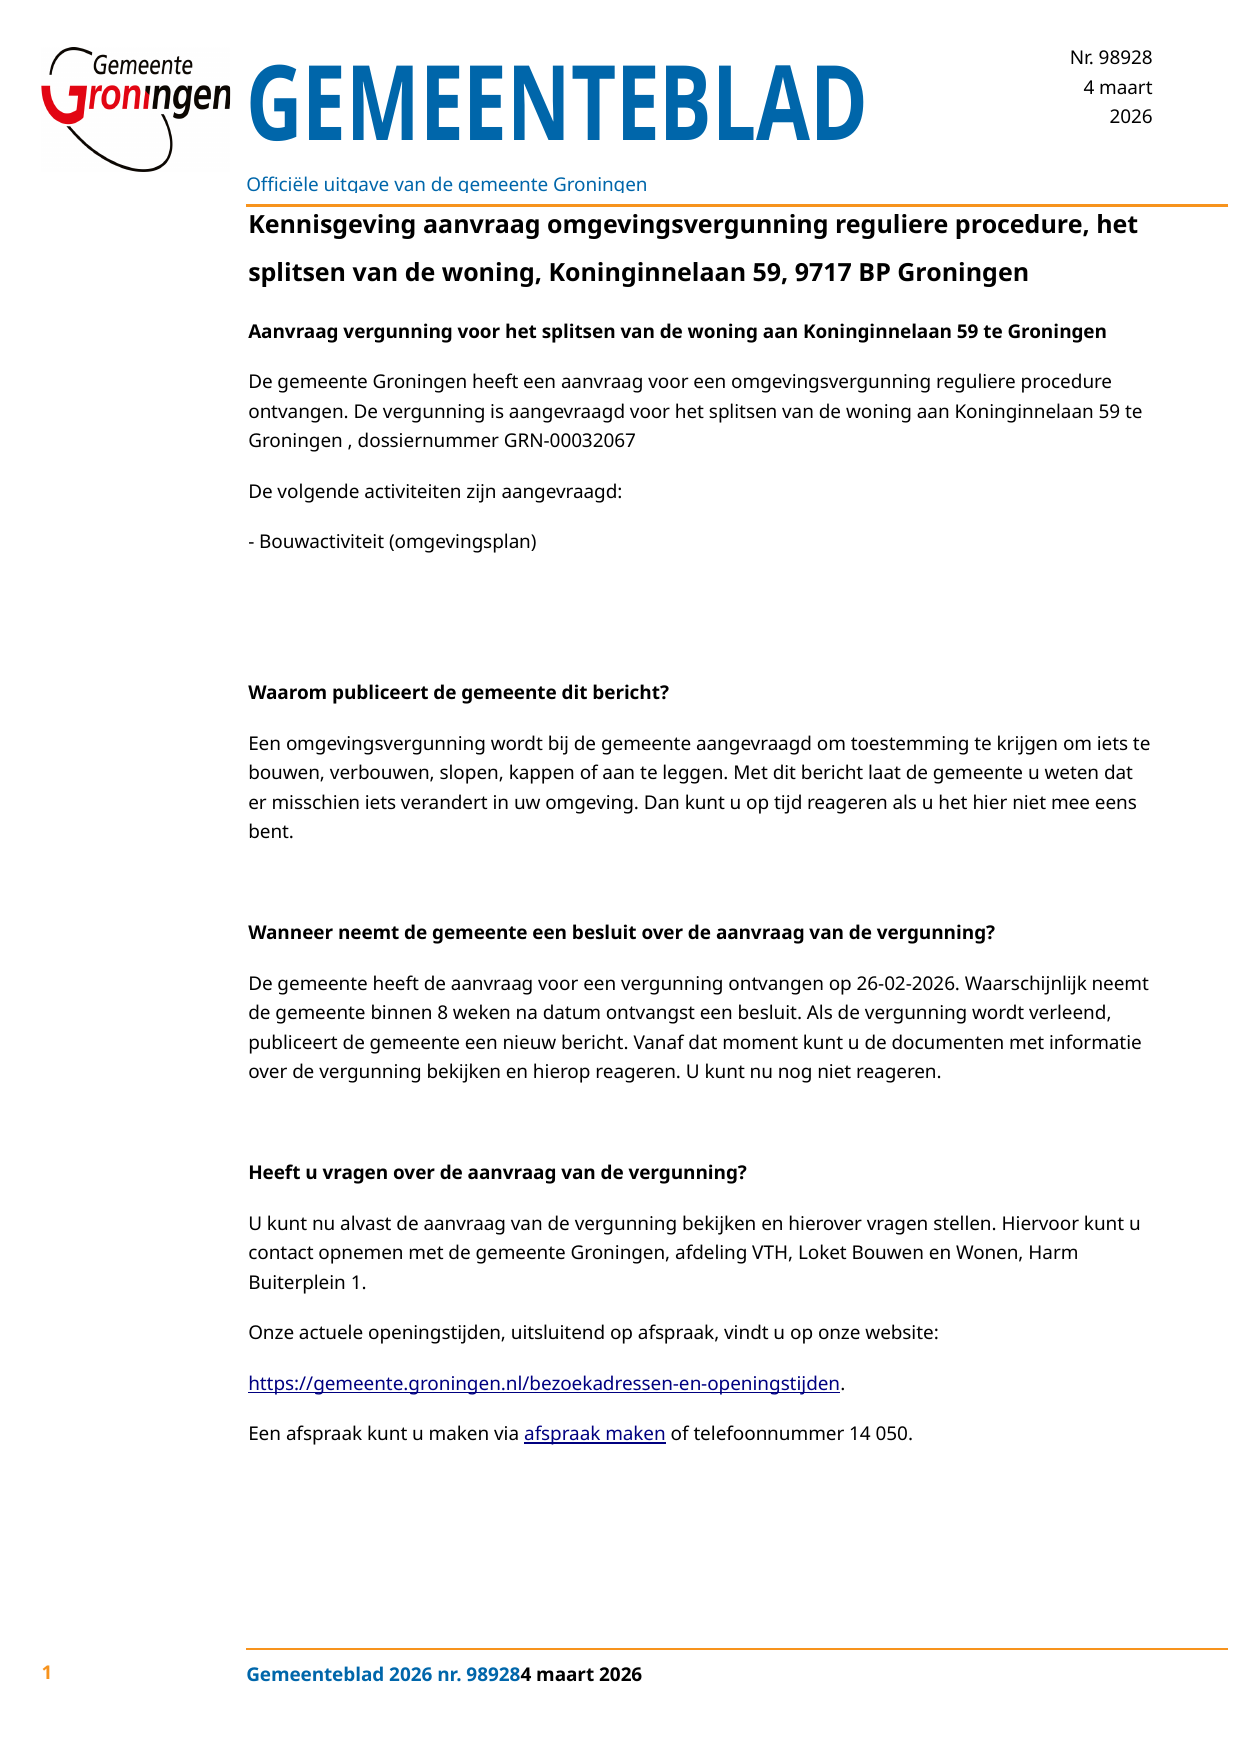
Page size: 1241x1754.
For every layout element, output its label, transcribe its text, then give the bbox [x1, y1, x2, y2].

text Kennisgeving aanvraag omgevingsvergunning reguliere procedure, het splitsen van de woning, Koninginnelaan 59, 9717 BP Groningen [248, 207, 1152, 288]
picture [41, 47, 231, 172]
text Onze actuele openingstijden, uitsluitend op afspraak, vindt u op onze website: [248, 1319, 1152, 1345]
text Een afspraak kunt u maken via afspraak maken of telefoonnummer 14 050. [248, 1420, 1152, 1446]
text Waarom publiceert de gemeente dit bericht? [248, 679, 1152, 705]
text De gemeente Groningen heeft een aanvraag voor een omgevingsvergunning reguliere procedure ontvangen. De vergunning is aangevraagd voor het splitsen van de woning aan Koninginnelaan 59 te Groningen , dossiernummer GRN-00032067 [248, 368, 1152, 453]
text Aanvraag vergunning voor het splitsen van de woning aan Koninginnelaan 59 te Groningen [248, 318, 1152, 344]
text De gemeente heeft de aanvraag voor een vergunning ontvangen op 26-02-2026. Waarschijnlijk neemt de gemeente binnen 8 weken na datum ontvangst een besluit. Als de vergunning wordt verleend, publiceert de gemeente een nieuw bericht. Vanaf dat moment kunt u de documenten met informatie over de vergunning bekijken en hierop reageren. U kunt nu nog niet reageren. [248, 970, 1152, 1084]
text Een omgevingsvergunning wordt bij de gemeente aangevraagd om toestemming te krijgen om iets te bouwen, verbouwen, slopen, kappen of aan te leggen. Met dit bericht laat de gemeente u weten dat er misschien iets verandert in uw omgeving. Dan kunt u op tijd reageren als u het hier niet mee eens bent. [248, 730, 1152, 844]
text Wanneer neemt de gemeente een besluit over de aanvraag van de vergunning? [248, 919, 1152, 945]
text U kunt nu alvast de aanvraag van de vergunning bekijken en hierover vragen stellen. Hiervoor kunt u contact opnemen met de gemeente Groningen, afdeling VTH, Loket Bouwen en Wonen, Harm Buiterplein 1. [248, 1210, 1152, 1295]
text De volgende activiteiten zijn aangevraagd: [248, 478, 1152, 504]
text https://gemeente.groningen.nl/bezoekadressen-en-openingstijden. [248, 1370, 1152, 1396]
text - Bouwactiviteit (omgevingsplan) [248, 528, 1152, 554]
text Heeft u vragen over de aanvraag van de vergunning? [248, 1159, 1152, 1185]
